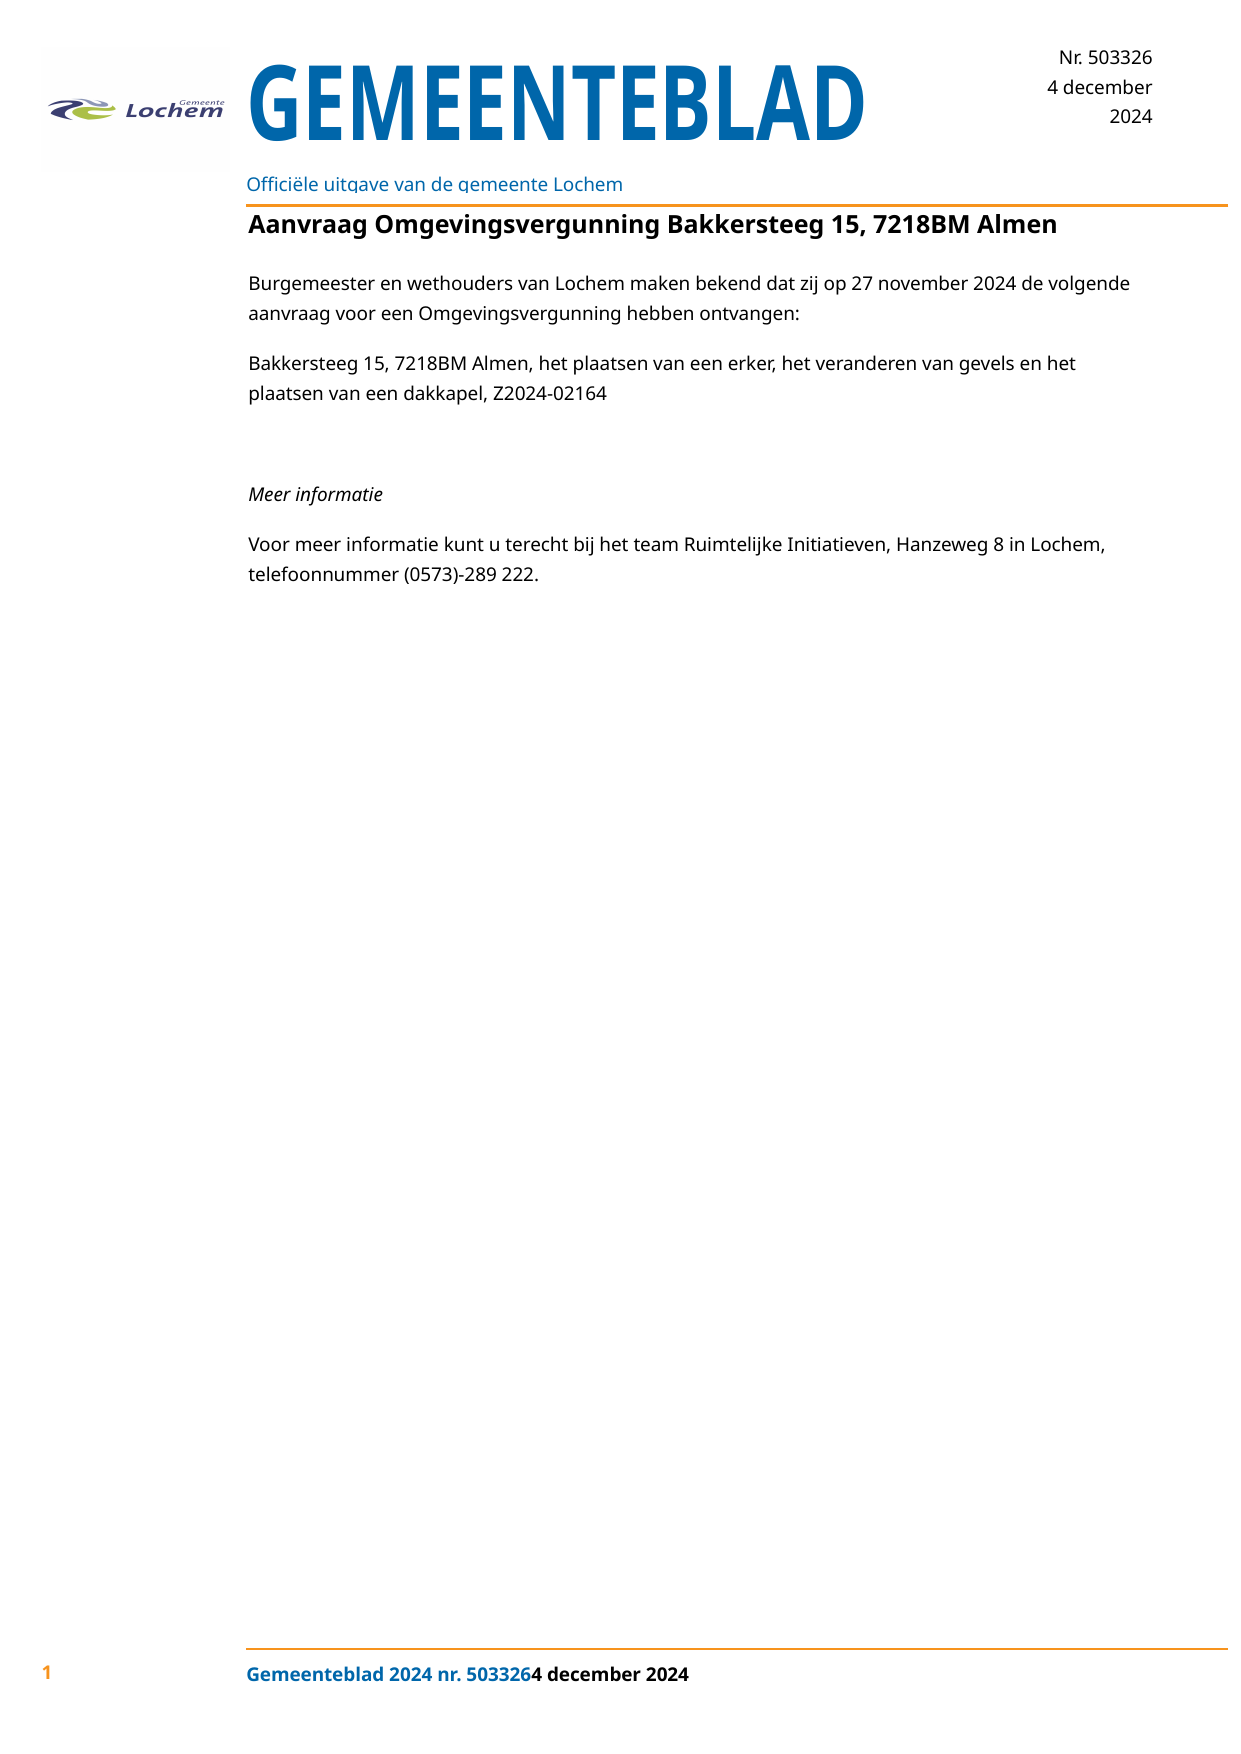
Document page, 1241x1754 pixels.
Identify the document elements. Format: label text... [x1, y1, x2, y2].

text Bakkersteeg 15, 7218BM Almen, het plaatsen van een erker, het veranderen van gevels en het plaatsen van een dakkapel, Z2024-02164 [248, 350, 1152, 406]
picture [41, 47, 231, 172]
text Voor meer informatie kunt u terecht bij het team Ruimtelijke Initiatieven, Hanzeweg 8 in Lochem, telefoonnummer (0573)-289 222. [248, 531, 1152, 586]
text Meer informatie [248, 481, 1152, 506]
text Burgemeester en wethouders van Lochem maken bekend dat zij op 27 november 2024 de volgende aanvraag voor een Omgevingsvergunning hebben ontvangen: [248, 270, 1152, 326]
text Aanvraag Omgevingsvergunning Bakkersteeg 15, 7218BM Almen [248, 207, 1152, 241]
